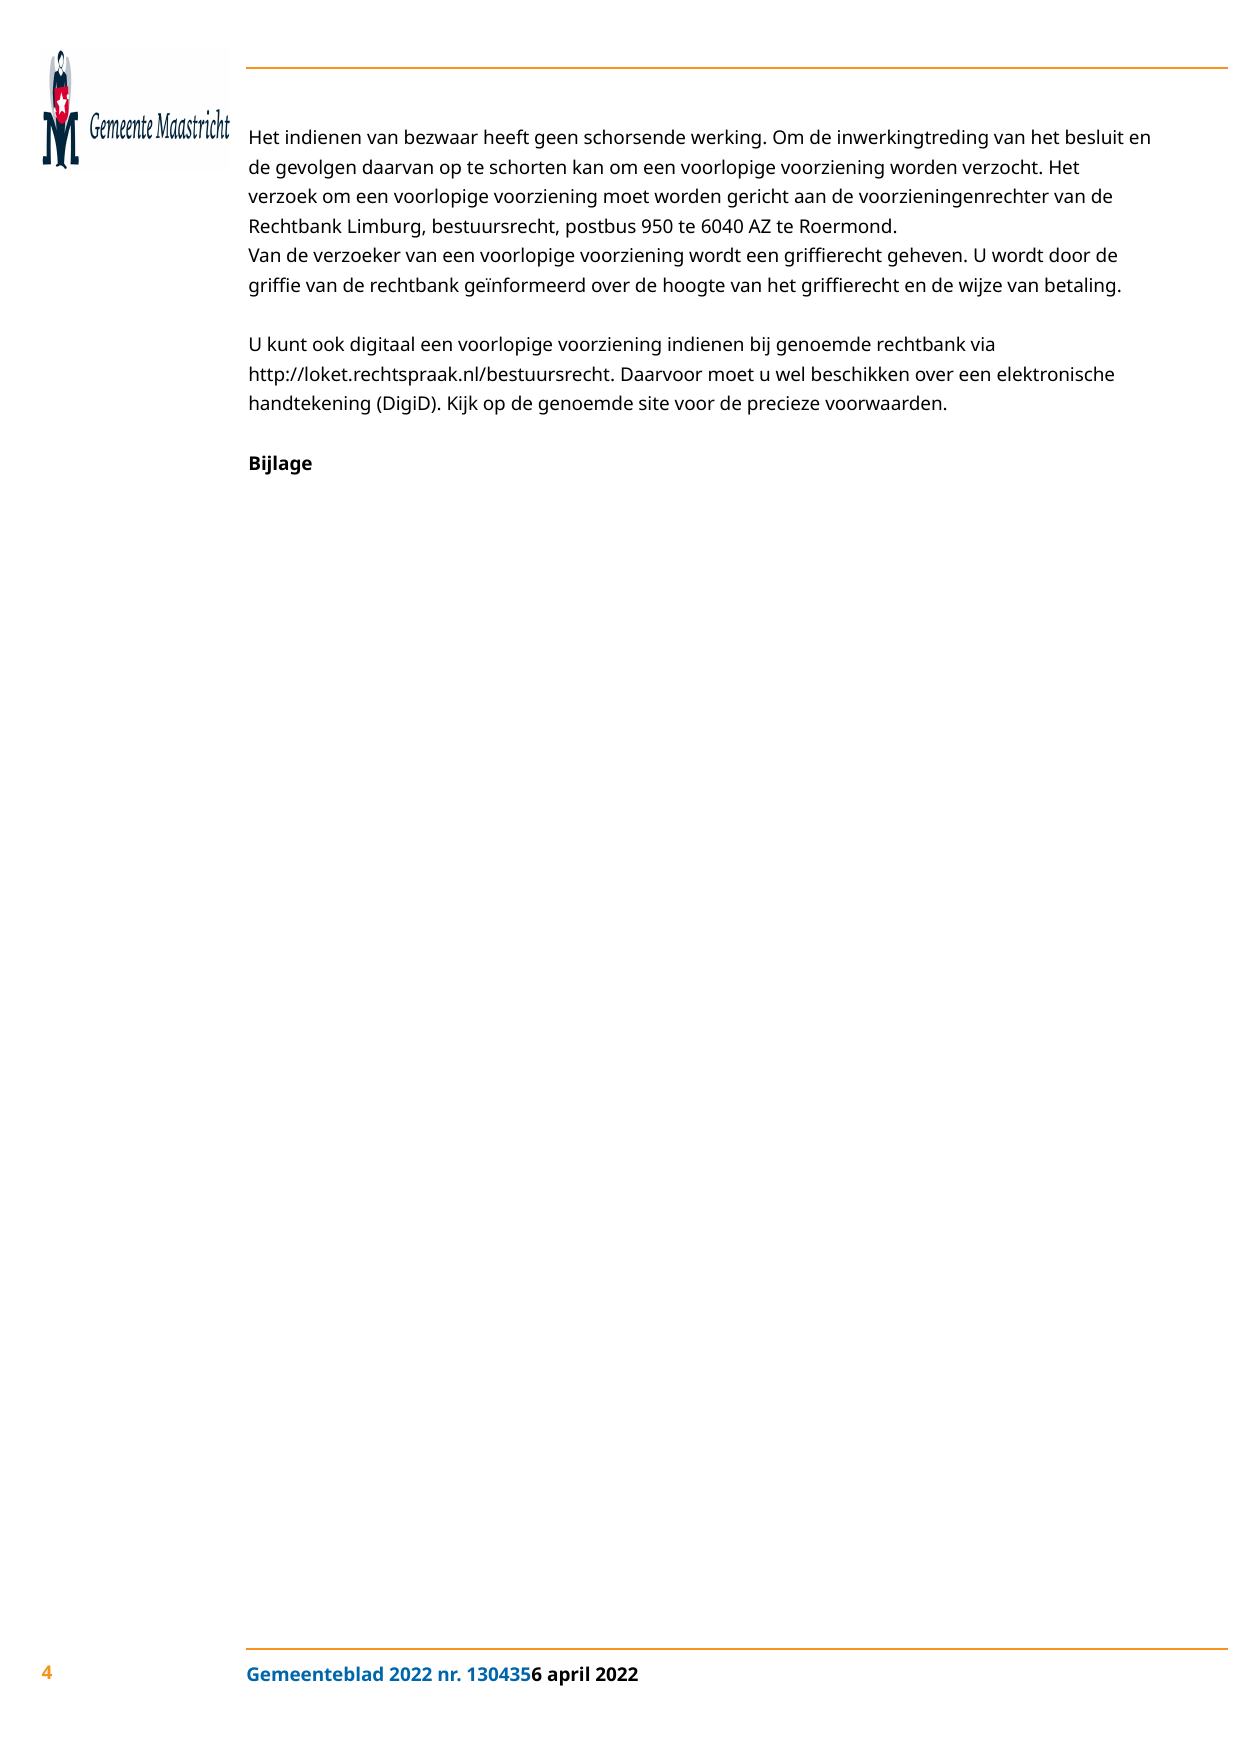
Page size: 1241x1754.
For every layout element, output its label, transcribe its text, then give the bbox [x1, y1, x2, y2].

text Het indienen van bezwaar heeft geen schorsende werking. Om de inwerkingtreding van het besluit en de gevolgen daarvan op te schorten kan om een voorlopige voorziening worden verzocht. Het verzoek om een voorlopige voorziening moet worden gericht aan de voorzieningenrechter van de Rechtbank Limburg, bestuursrecht, postbus 950 te 6040 AZ te Roermond. [248, 124, 1152, 239]
text Bijlage [248, 450, 1152, 476]
text U kunt ook digitaal een voorlopige voorziening indienen bij genoemde rechtbank via http://loket.rechtspraak.nl/bestuursrecht. Daarvoor moet u wel beschikken over een elektronische handtekening (DigiD). Kijk op de genoemde site voor de precieze voorwaarden. [248, 331, 1152, 416]
picture [41, 47, 231, 172]
text Van de verzoeker van een voorlopige voorziening wordt een griffierecht geheven. U wordt door de griffie van de rechtbank geïnformeerd over de hoogte van het griffierecht en de wijze van betaling. [248, 243, 1152, 298]
